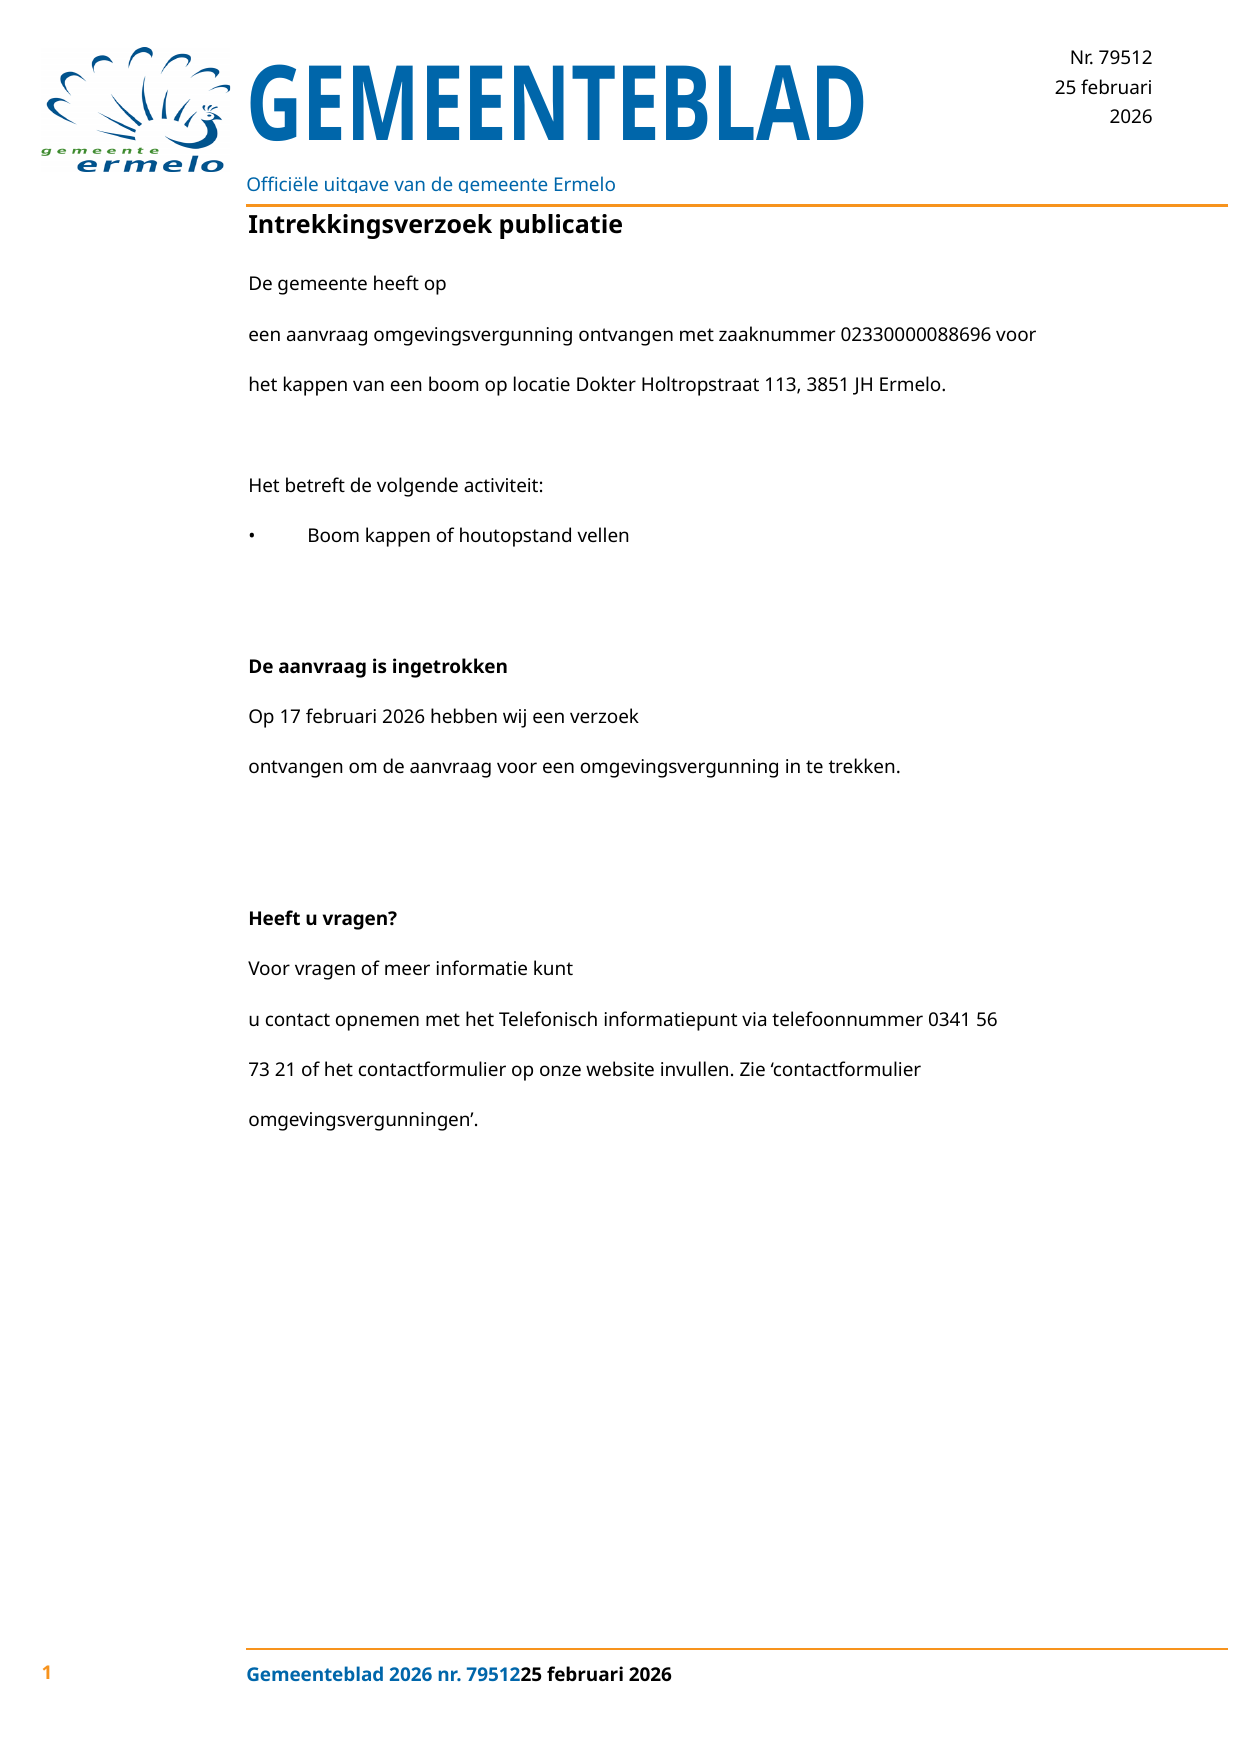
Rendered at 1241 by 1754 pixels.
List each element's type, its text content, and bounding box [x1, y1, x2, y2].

text een aanvraag omgevingsvergunning ontvangen met zaaknummer 02330000088696 voor [248, 321, 1152, 346]
text Het betreft de volgende activiteit: [248, 472, 1152, 498]
text Intrekkingsverzoek publicatie [248, 207, 1152, 241]
text Op 17 februari 2026 hebben wij een verzoek [248, 703, 1152, 729]
picture [41, 47, 231, 172]
text omgevingsvergunningen’. [248, 1107, 1152, 1132]
text Voor vragen of meer informatie kunt [248, 955, 1152, 981]
text Heeft u vragen? [248, 905, 1152, 931]
text het kappen van een boom op locatie Dokter Holtropstraat 113, 3851 JH Ermelo. [248, 371, 1152, 397]
text De aanvraag is ingetrokken [248, 653, 1152, 678]
text De gemeente heeft op [248, 270, 1152, 296]
text 73 21 of het contactformulier op onze website invullen. Zie ‘contactformulier [248, 1056, 1152, 1082]
list Boom kappen of houtopstand vellen [248, 522, 1152, 548]
text u contact opnemen met het Telefonisch informatiepunt via telefoonnummer 0341 56 [248, 1006, 1152, 1031]
text ontvangen om de aanvraag voor een omgevingsvergunning in te trekken. [248, 754, 1152, 779]
